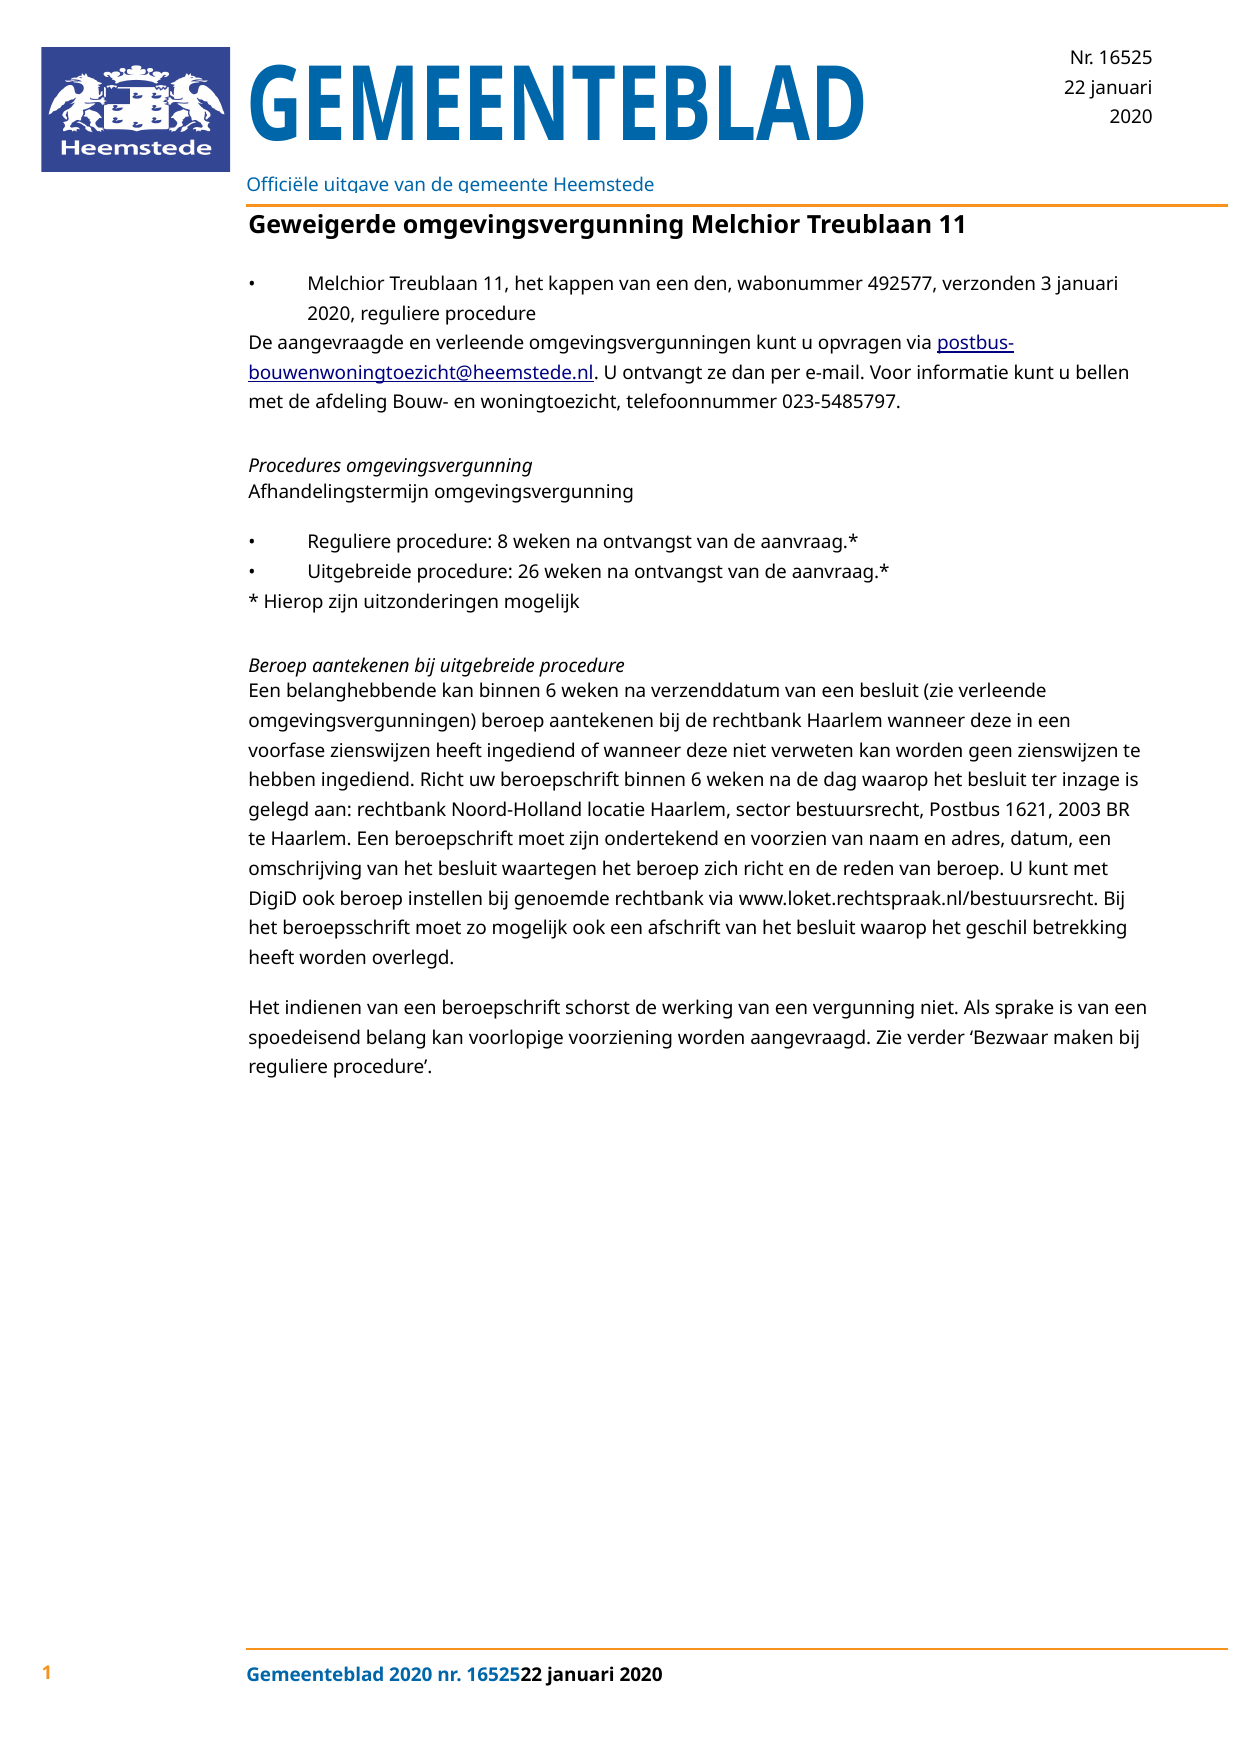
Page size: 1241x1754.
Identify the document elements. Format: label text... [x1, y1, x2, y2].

text De aangevraagde en verleende omgevingsvergunningen kunt u opvragen via postbus-bouwenwoningtoezicht@heemstede.nl. U ontvangt ze dan per e-mail. Voor informatie kunt u bellen met de afdeling Bouw- en woningtoezicht, telefoonnummer 023-5485797. [248, 329, 1152, 414]
text Afhandelingstermijn omgevingsvergunning [248, 478, 1152, 504]
list Uitgebreide procedure: 26 weken na ontvangst van de aanvraag.* [248, 558, 1152, 584]
text Een belanghebbende kan binnen 6 weken na verzenddatum van een besluit (zie verleende omgevingsvergunningen) beroep aantekenen bij de rechtbank Haarlem wanneer deze in een voorfase zienswijzen heeft ingediend of wanneer deze niet verweten kan worden geen zienswijzen te hebben ingediend. Richt uw beroepschrift binnen 6 weken na de dag waarop het besluit ter inzage is gelegd aan: rechtbank Noord-Holland locatie Haarlem, sector bestuursrecht, Postbus 1621, 2003 BR te Haarlem. Een beroepschrift moet zijn ondertekend en voorzien van naam en adres, datum, een omschrijving van het besluit waartegen het beroep zich richt en de reden van beroep. U kunt met DigiD ook beroep instellen bij genoemde rechtbank via www.loket.rechtspraak.nl/bestuursrecht. Bij het beroepsschrift moet zo mogelijk ook een afschrift van het besluit waarop het geschil betrekking heeft worden overlegd. [248, 678, 1152, 969]
text * Hierop zijn uitzonderingen mogelijk [248, 588, 1152, 614]
picture [41, 47, 231, 172]
text Het indienen van een beroepschrift schorst de werking van een vergunning niet. Als sprake is van een spoedeisend belang kan voorlopige voorziening worden aangevraagd. Zie verder ‘Bezwaar maken bij reguliere procedure’. [248, 994, 1152, 1079]
text Geweigerde omgevingsvergunning Melchior Treublaan 11 [248, 207, 1152, 241]
list Melchior Treublaan 11, het kappen van een den, wabonummer 492577, verzonden 3 januari 2020, reguliere procedure [248, 270, 1152, 326]
text Procedures omgevingsvergunning [248, 453, 1152, 478]
text Beroep aantekenen bij uitgebreide procedure [248, 652, 1152, 678]
list Reguliere procedure: 8 weken na ontvangst van de aanvraag.* [248, 529, 1152, 554]
